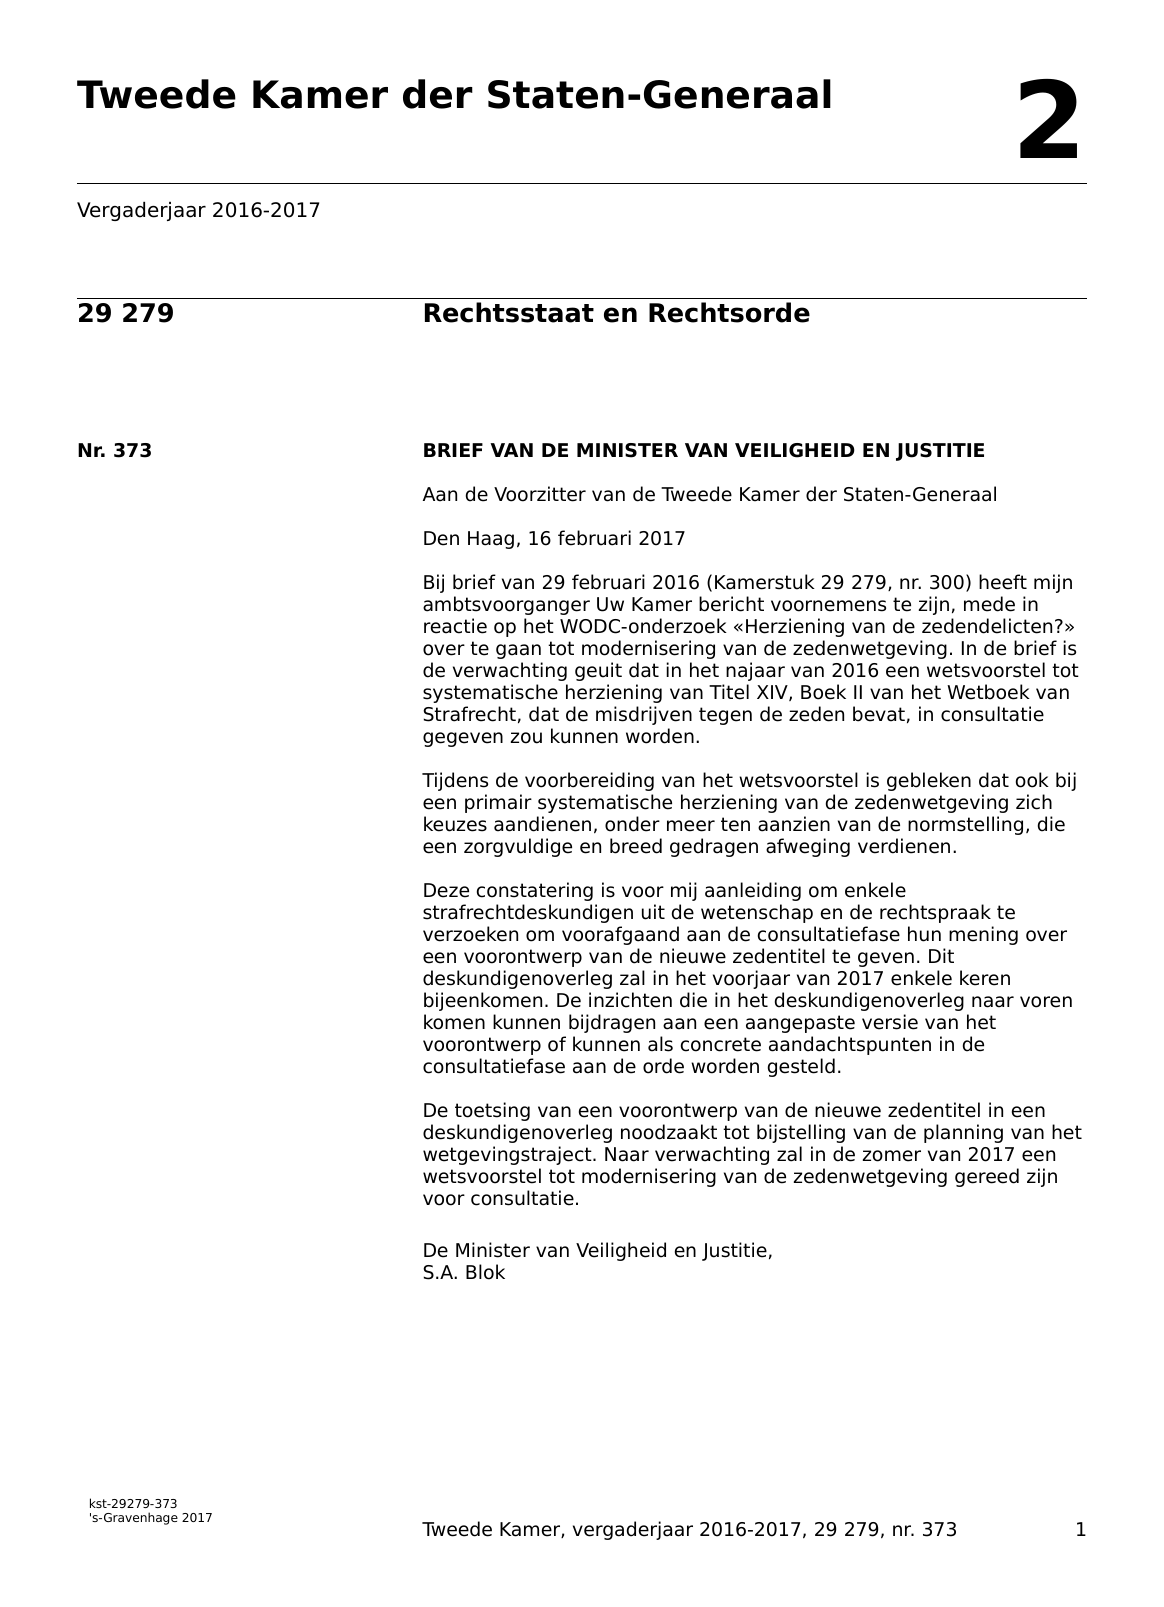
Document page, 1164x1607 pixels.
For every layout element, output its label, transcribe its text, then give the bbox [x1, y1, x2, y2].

text Bij brief van 29 februari 2016 (Kamerstuk 29 279, nr. 300) heeft mijn ambtsvoorganger Uw Kamer bericht voornemens te zijn, mede in reactie op het WODC-onderzoek «Herziening van de zedendelicten?» over te gaan tot modernisering van de zedenwetgeving. In de brief is de verwachting geuit dat in het najaar van 2016 een wetsvoorstel tot systematische herziening van Titel XIV, Boek II van het Wetboek van Strafrecht, dat de misdrijven tegen de zeden bevat, in consultatie gegeven zou kunnen worden. [422, 572, 1087, 748]
text Tijdens de voorbereiding van het wetsvoorstel is gebleken dat ook bij een primair systematische herziening van de zedenwetgeving zich keuzes aandienen, onder meer ten aanzien van de normstelling, die een zorgvuldige en breed gedragen afweging verdienen. [422, 770, 1087, 858]
text kst-29279-373 [88, 1497, 323, 1511]
table_header Tweede Kamer der Staten-Generaal [77, 59, 886, 183]
table_cell Vergaderjaar 2016-2017 [77, 184, 1087, 298]
subtitle Nr. 373 BRIEF VAN DE MINISTER VAN VEILIGHEID EN JUSTITIE [77, 440, 1087, 462]
table_header 2 [886, 59, 1087, 183]
text 's-Gravenhage 2017 [88, 1511, 323, 1525]
text Den Haag, 16 februari 2017 [422, 528, 1087, 550]
text De Minister van Veiligheid en Justitie, S.A. Blok [422, 1240, 1087, 1284]
text De toetsing van een voorontwerp van de nieuwe zedentitel in een deskundigenoverleg noodzaakt tot bijstelling van de planning van het wetgevingstraject. Naar verwachting zal in de zomer van 2017 een wetsvoorstel tot modernisering van de zedenwetgeving gereed zijn voor consultatie. [422, 1100, 1087, 1210]
text Deze constatering is voor mij aanleiding om enkele strafrechtdeskundigen uit de wetenschap en de rechtspraak te verzoeken om voorafgaand aan de consultatiefase hun mening over een voorontwerp van de nieuwe zedentitel te geven. Dit deskundigenoverleg zal in het voorjaar van 2017 enkele keren bijeenkomen. De inzichten die in het deskundigenoverleg naar voren komen kunnen bijdragen aan een aangepaste versie van het voorontwerp of kunnen als concrete aandachtspunten in de consultatiefase aan de orde worden gesteld. [422, 880, 1087, 1078]
subtitle 29 279 Rechtsstaat en Rechtsorde [77, 299, 1087, 329]
text Aan de Voorzitter van de Tweede Kamer der Staten-Generaal [422, 484, 1087, 506]
